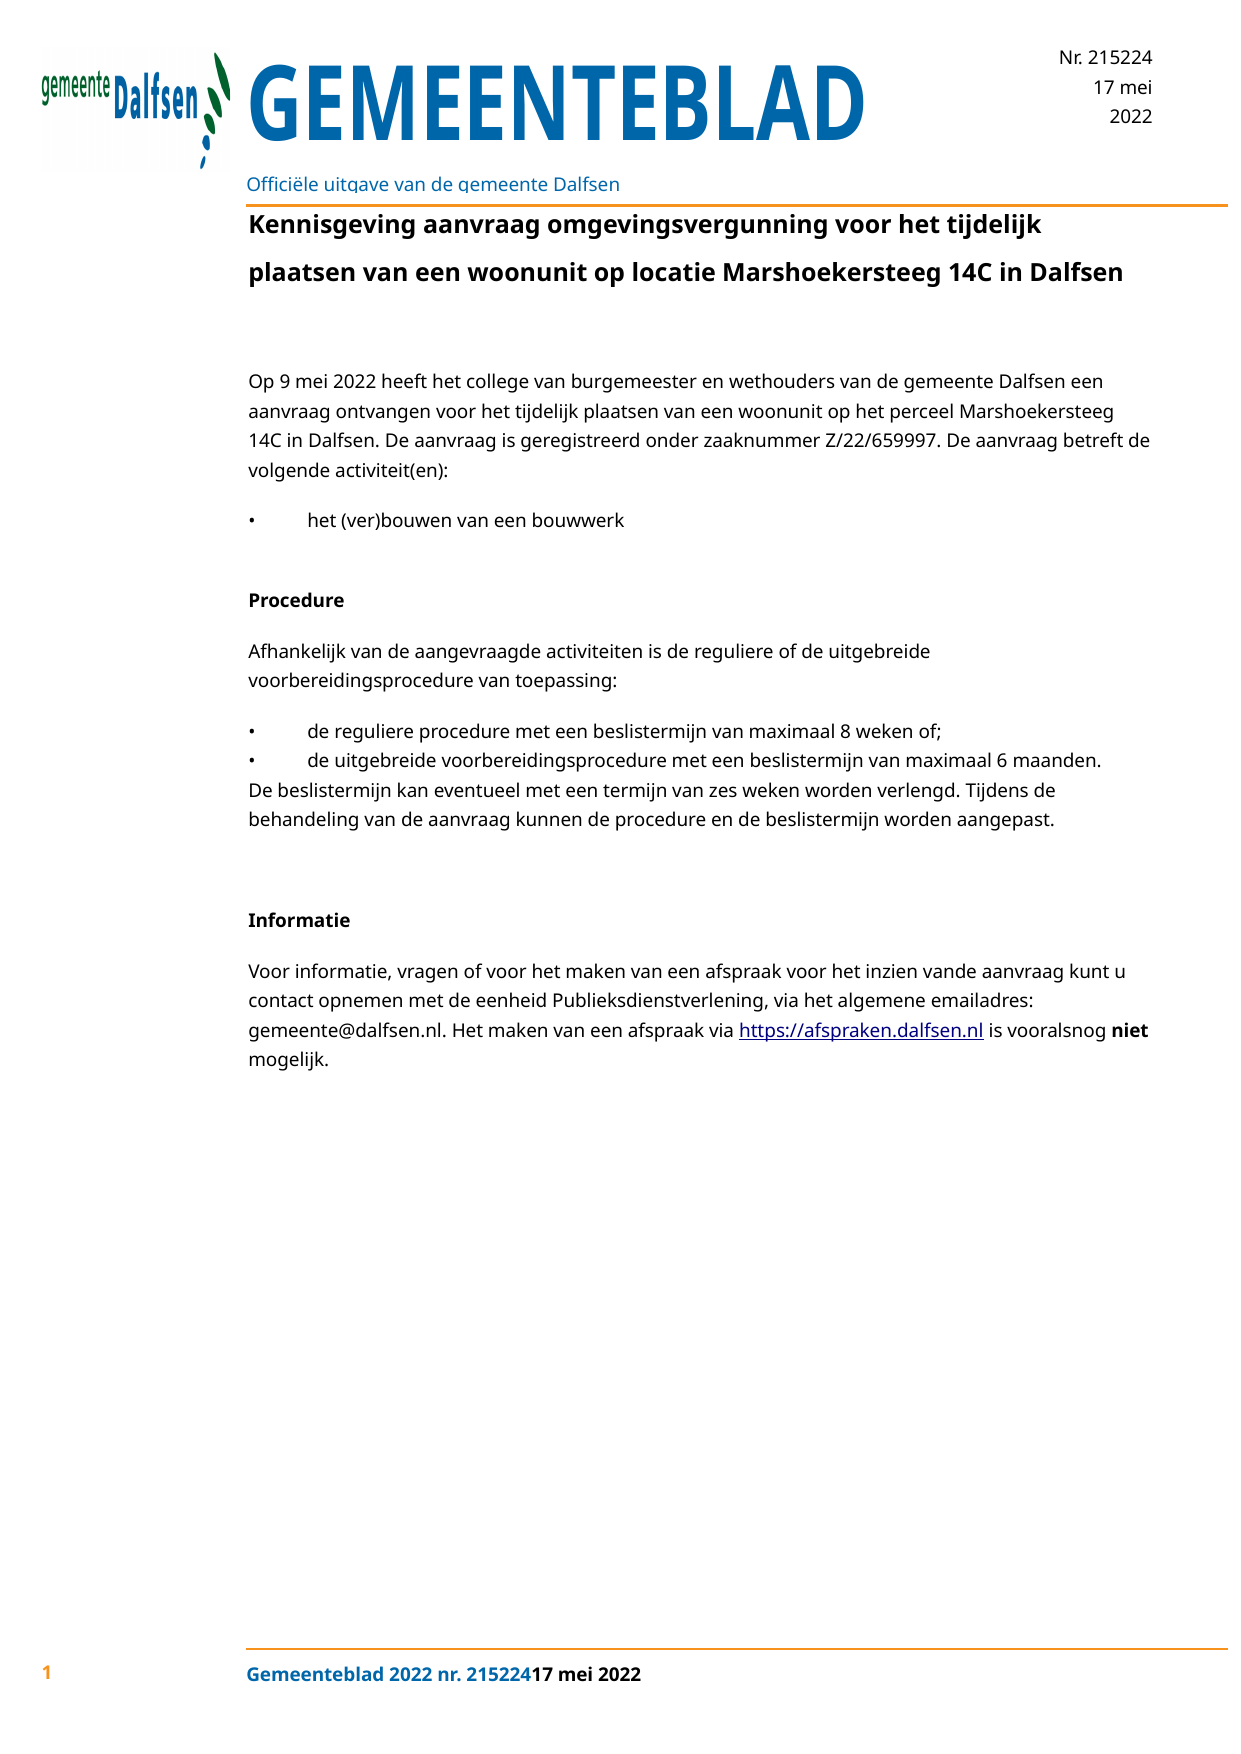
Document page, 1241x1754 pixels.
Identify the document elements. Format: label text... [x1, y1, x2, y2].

text Op 9 mei 2022 heeft het college van burgemeester en wethouders van de gemeente Dalfsen een aanvraag ontvangen voor het tijdelijk plaatsen van een woonunit op het perceel Marshoekersteeg 14C in Dalfsen. De aanvraag is geregistreerd onder zaaknummer Z/22/659997. De aanvraag betreft de volgende activiteit(en): [248, 368, 1152, 483]
picture [41, 47, 231, 172]
list het (ver)bouwen van een bouwwerk [248, 507, 1152, 533]
text Informatie [248, 907, 1152, 933]
text Kennisgeving aanvraag omgevingsvergunning voor het tijdelijk plaatsen van een woonunit op locatie Marshoekersteeg 14C in Dalfsen [248, 207, 1152, 288]
text Voor informatie, vragen of voor het maken van een afspraak voor het inzien vande aanvraag kunt u contact opnemen met de eenheid Publieksdienstverlening, via het algemene emailadres: gemeente@dalfsen.nl. Het maken van een afspraak via https://afspraken.dalfsen.nl is vooralsnog niet mogelijk. [248, 958, 1152, 1072]
text Procedure [248, 587, 1152, 613]
list de reguliere procedure met een beslistermijn van maximaal 8 weken of; [248, 718, 1152, 744]
text Afhankelijk van de aangevraagde activiteiten is de reguliere of de uitgebreide voorbereidingsprocedure van toepassing: [248, 638, 1152, 693]
text De beslistermijn kan eventueel met een termijn van zes weken worden verlengd. Tijdens de behandeling van de aanvraag kunnen de procedure en de beslistermijn worden aangepast. [248, 777, 1152, 832]
list de uitgebreide voorbereidingsprocedure met een beslistermijn van maximaal 6 maanden. [248, 747, 1152, 773]
